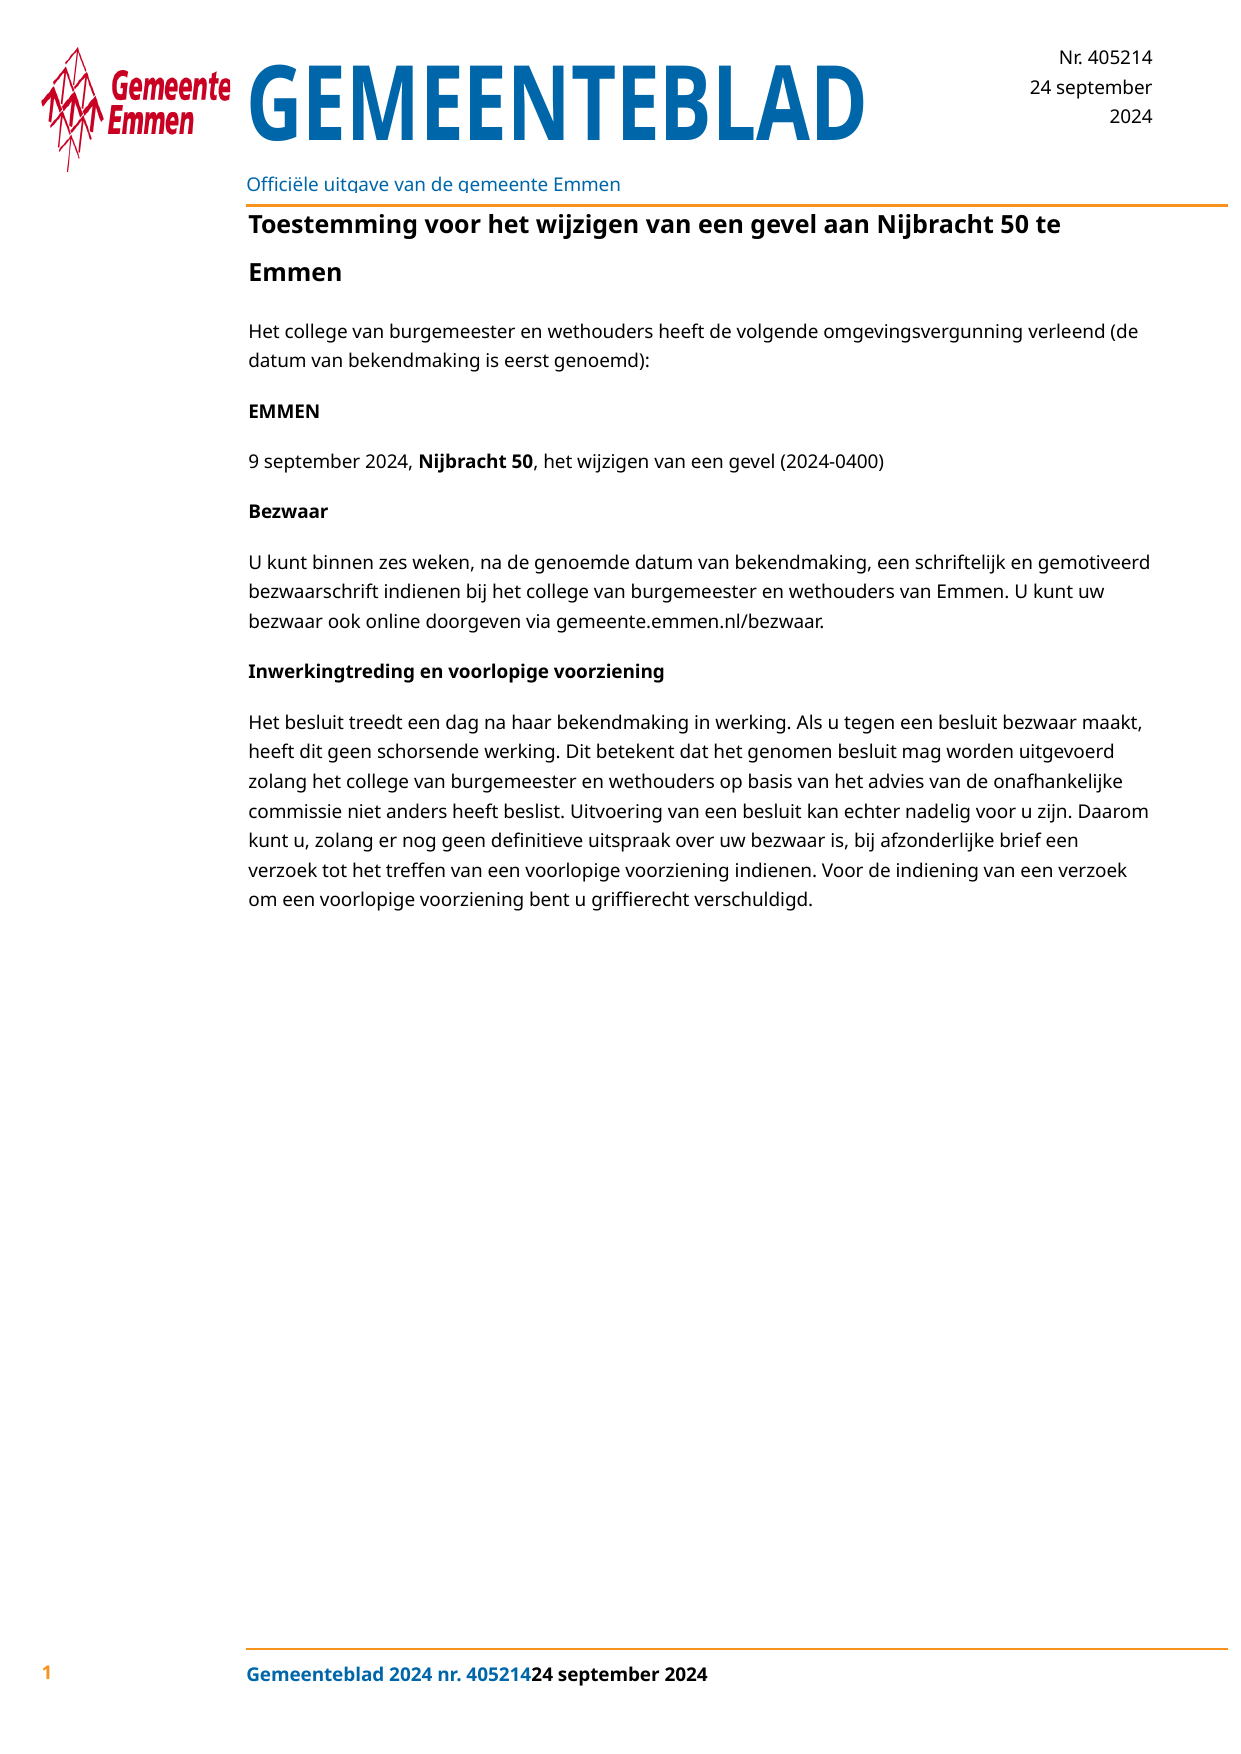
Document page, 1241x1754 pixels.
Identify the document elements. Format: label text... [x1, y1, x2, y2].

text Bezwaar [248, 499, 1152, 524]
picture [41, 47, 231, 172]
text Het college van burgemeester en wethouders heeft de volgende omgevingsvergunning verleend (de datum van bekendmaking is eerst genoemd): [248, 318, 1152, 373]
text EMMEN [248, 398, 1152, 424]
text 9 september 2024, Nijbracht 50, het wijzigen van een gevel (2024-0400) [248, 448, 1152, 474]
text Het besluit treedt een dag na haar bekendmaking in werking. Als u tegen een besluit bezwaar maakt, heeft dit geen schorsende werking. Dit betekent dat het genomen besluit mag worden uitgevoerd zolang het college van burgemeester en wethouders op basis van het advies van de onafhankelijke commissie niet anders heeft beslist. Uitvoering van een besluit kan echter nadelig voor u zijn. Daarom kunt u, zolang er nog geen definitieve uitspraak over uw bezwaar is, bij afzonderlijke brief een verzoek tot het treffen van een voorlopige voorziening indienen. Voor de indiening van een verzoek om een voorlopige voorziening bent u griffierecht verschuldigd. [248, 709, 1152, 912]
text U kunt binnen zes weken, na de genoemde datum van bekendmaking, een schriftelijk en gemotiveerd bezwaarschrift indienen bij het college van burgemeester en wethouders van Emmen. U kunt uw bezwaar ook online doorgeven via gemeente.emmen.nl/bezwaar. [248, 549, 1152, 634]
text Inwerkingtreding en voorlopige voorziening [248, 659, 1152, 684]
text Toestemming voor het wijzigen van een gevel aan Nijbracht 50 te Emmen [248, 207, 1152, 288]
